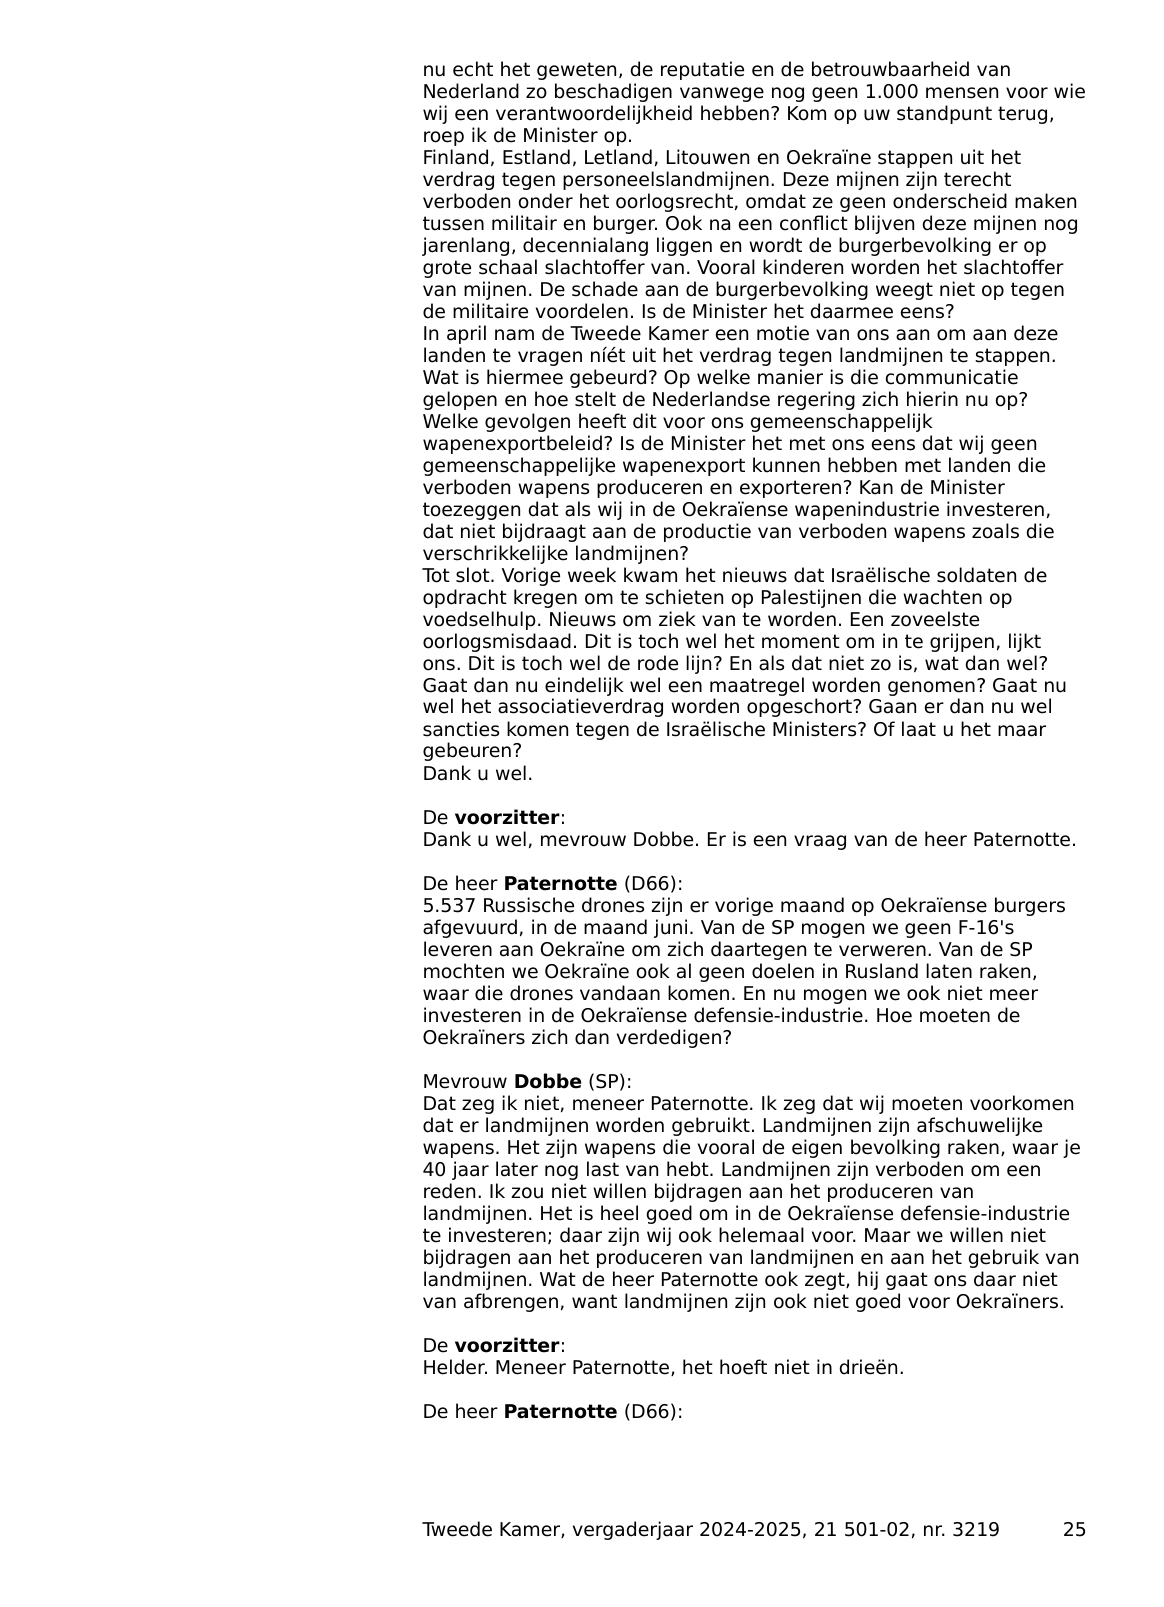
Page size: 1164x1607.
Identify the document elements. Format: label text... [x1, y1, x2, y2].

text De heer Paternotte (D66): [422, 1401, 1087, 1423]
text In april nam de Tweede Kamer een motie van ons aan om aan deze landen te vragen níét uit het verdrag tegen landmijnen te stappen. Wat is hiermee gebeurd? Op welke manier is die communicatie gelopen en hoe stelt de Nederlandse regering zich hierin nu op? Welke gevolgen heeft dit voor ons gemeenschappelijk wapenexportbeleid? Is de Minister het met ons eens dat wij geen gemeenschappelijke wapenexport kunnen hebben met landen die verboden wapens produceren en exporteren? Kan de Minister toezeggen dat als wij in de Oekraïense wapenindustrie investeren, dat niet bijdraagt aan de productie van verboden wapens zoals die verschrikkelijke landmijnen? [422, 323, 1087, 564]
text De heer Paternotte (D66): [422, 873, 1087, 895]
text De voorzitter: [422, 1335, 1087, 1357]
text Mevrouw Dobbe (SP): [422, 1071, 1087, 1093]
text Tot slot. Vorige week kwam het nieuws dat Israëlische soldaten de opdracht kregen om te schieten op Palestijnen die wachten op voedselhulp. Nieuws om ziek van te worden. Een zoveelste oorlogsmisdaad. Dit is toch wel het moment om in te grijpen, lijkt ons. Dit is toch wel de rode lijn? En als dat niet zo is, wat dan wel? Gaat dan nu eindelijk wel een maatregel worden genomen? Gaat nu wel het associatieverdrag worden opgeschort? Gaan er dan nu wel sancties komen tegen de Israëlische Ministers? Of laat u het maar gebeuren? [422, 564, 1087, 762]
text De voorzitter: [422, 807, 1087, 828]
text 5.537 Russische drones zijn er vorige maand op Oekraïense burgers afgevuurd, in de maand juni. Van de SP mogen we geen F-16's leveren aan Oekraïne om zich daartegen te verweren. Van de SP mochten we Oekraïne ook al geen doelen in Rusland laten raken, waar die drones vandaan komen. En nu mogen we ook niet meer investeren in de Oekraïense defensie-industrie. Hoe moeten de Oekraïners zich dan verdedigen? [422, 895, 1087, 1048]
text Dank u wel. [422, 762, 1087, 784]
text Finland, Estland, Letland, Litouwen en Oekraïne stappen uit het verdrag tegen personeelslandmijnen. Deze mijnen zijn terecht verboden onder het oorlogsrecht, omdat ze geen onderscheid maken tussen militair en burger. Ook na een conflict blijven deze mijnen nog jarenlang, decennialang liggen en wordt de burgerbevolking er op grote schaal slachtoffer van. Vooral kinderen worden het slachtoffer van mijnen. De schade aan de burgerbevolking weegt niet op tegen de militaire voordelen. Is de Minister het daarmee eens? [422, 147, 1087, 323]
text Dank u wel, mevrouw Dobbe. Er is een vraag van de heer Paternotte. [422, 828, 1087, 851]
text Dat zeg ik niet, meneer Paternotte. Ik zeg dat wij moeten voorkomen dat er landmijnen worden gebruikt. Landmijnen zijn afschuwelijke wapens. Het zijn wapens die vooral de eigen bevolking raken, waar je 40 jaar later nog last van hebt. Landmijnen zijn verboden om een reden. Ik zou niet willen bijdragen aan het produceren van landmijnen. Het is heel goed om in de Oekraïense defensie-industrie te investeren; daar zijn wij ook helemaal voor. Maar we willen niet bijdragen aan het produceren van landmijnen en aan het gebruik van landmijnen. Wat de heer Paternotte ook zegt, hij gaat ons daar niet van afbrengen, want landmijnen zijn ook niet goed voor Oekraïners. [422, 1093, 1087, 1312]
text Helder. Meneer Paternotte, het hoeft niet in drieën. [422, 1357, 1087, 1379]
text nu echt het geweten, de reputatie en de betrouwbaarheid van Nederland zo beschadigen vanwege nog geen 1.000 mensen voor wie wij een verantwoordelijkheid hebben? Kom op uw standpunt terug, roep ik de Minister op. [422, 59, 1087, 147]
